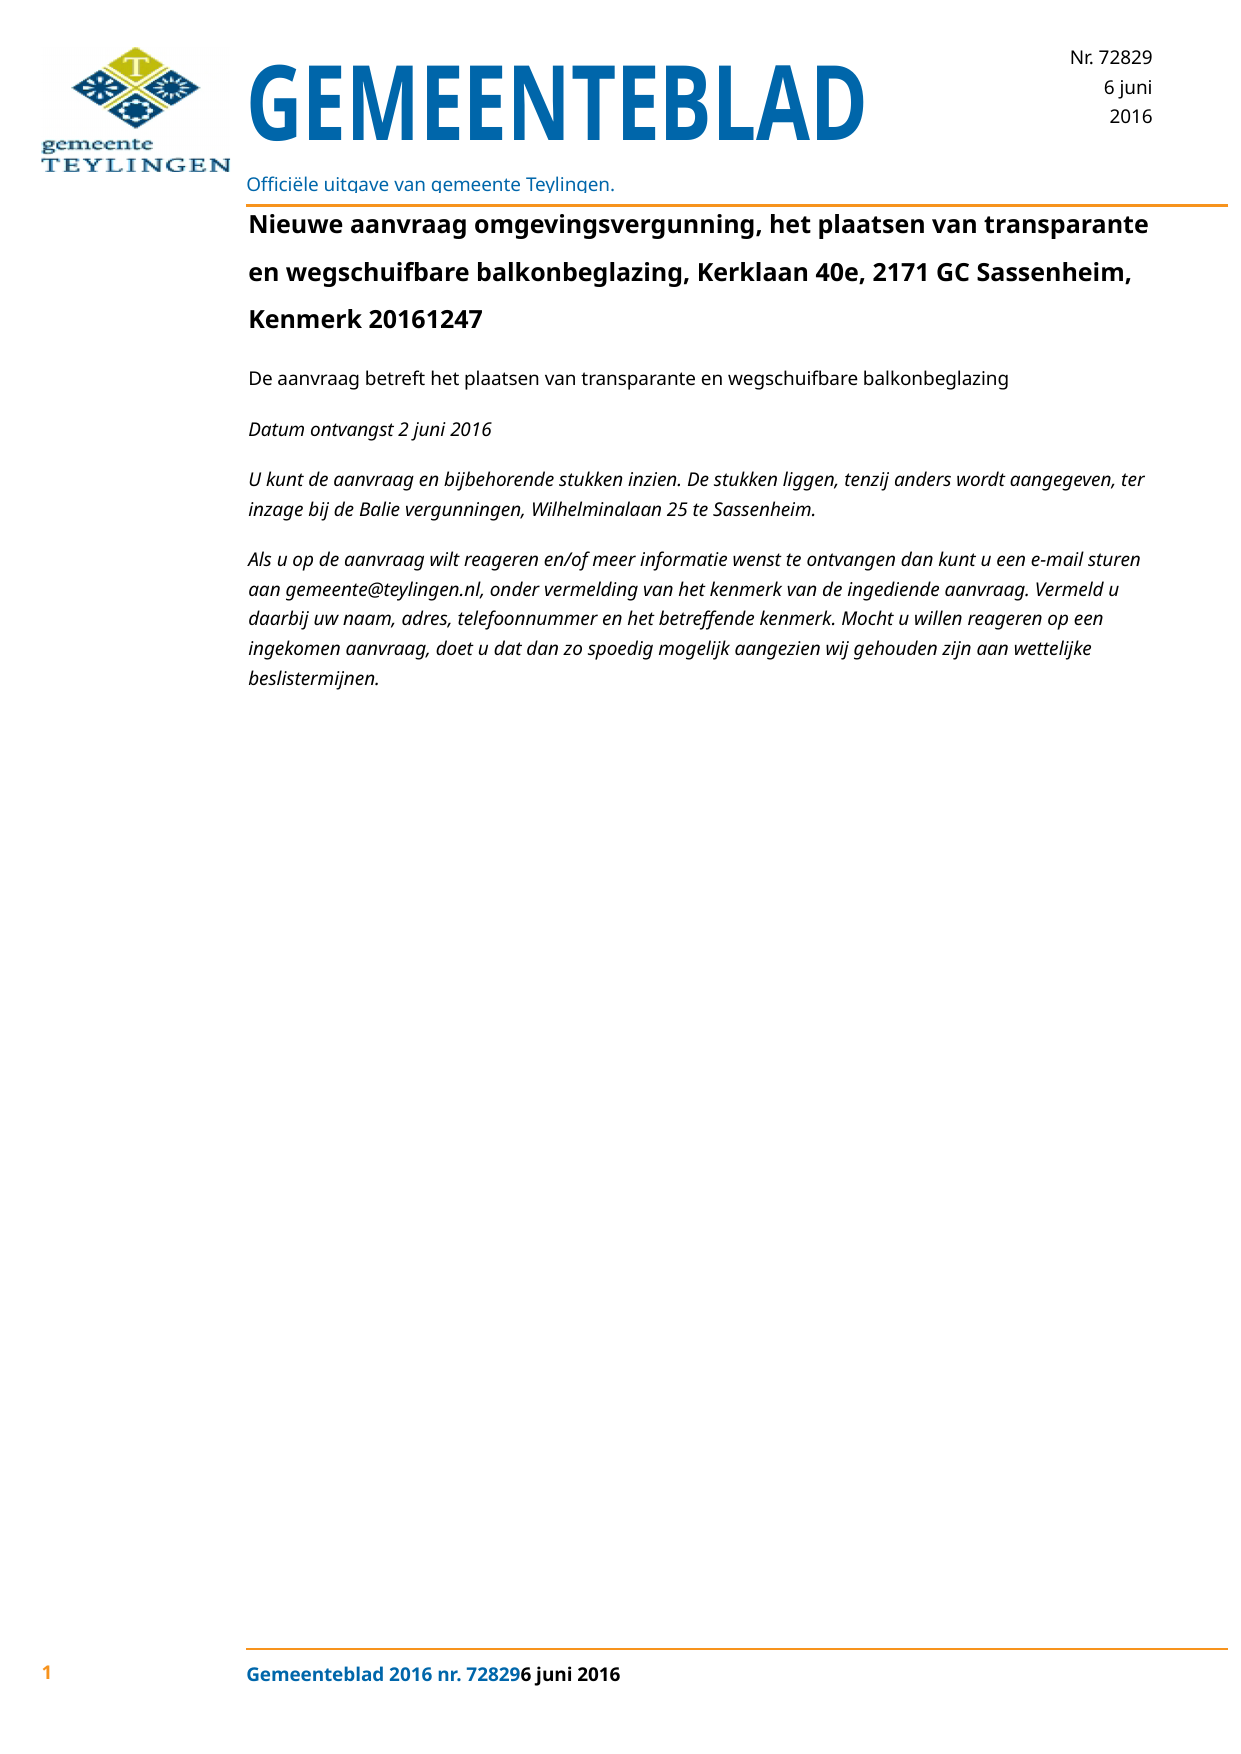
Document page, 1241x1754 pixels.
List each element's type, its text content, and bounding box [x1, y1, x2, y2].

text Datum ontvangst 2 juni 2016 [248, 416, 1152, 442]
text Als u op de aanvraag wilt reageren en/of meer informatie wenst te ontvangen dan kunt u een e-mail sturen aan gemeente@teylingen.nl, onder vermelding van het kenmerk van de ingediende aanvraag. Vermeld u daarbij uw naam, adres, telefoonnummer en het betreffende kenmerk. Mocht u willen reageren op een ingekomen aanvraag, doet u dat dan zo spoedig mogelijk aangezien wij gehouden zijn aan wettelijke beslistermijnen. [248, 546, 1152, 690]
text Nieuwe aanvraag omgevingsvergunning, het plaatsen van transparante en wegschuifbare balkonbeglazing, Kerklaan 40e, 2171 GC Sassenheim, Kenmerk 20161247 [248, 207, 1152, 336]
text U kunt de aanvraag en bijbehorende stukken inzien. De stukken liggen, tenzij anders wordt aangegeven, ter inzage bij de Balie vergunningen, Wilhelminalaan 25 te Sassenheim. [248, 466, 1152, 522]
picture [41, 47, 231, 172]
text De aanvraag betreft het plaatsen van transparante en wegschuifbare balkonbeglazing [248, 366, 1152, 391]
